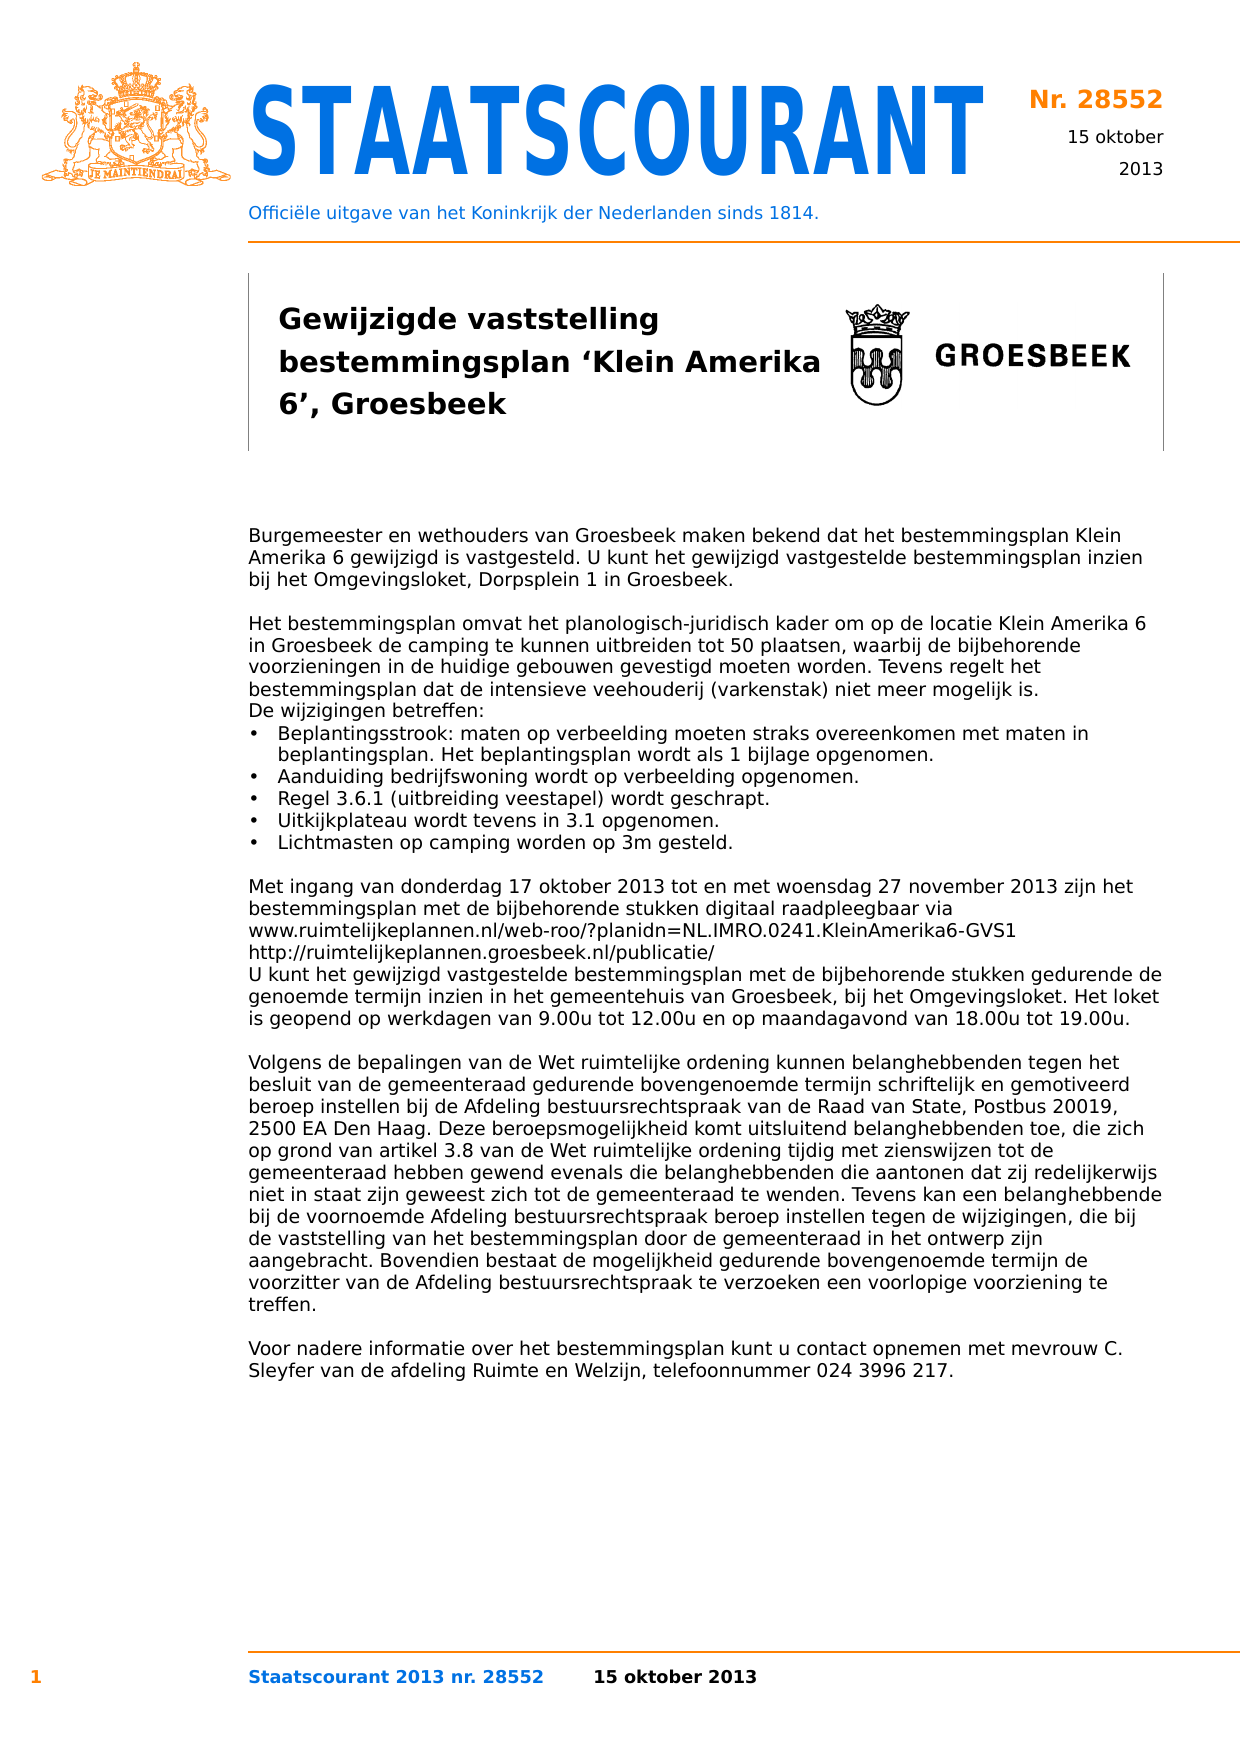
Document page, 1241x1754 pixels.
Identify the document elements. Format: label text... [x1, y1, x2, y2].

text Voor nadere informatie over het bestemmingsplan kunt u contact opnemen met mevrouw C. Sleyfer van de afdeling Ruimte en Welzijn, telefoonnummer 024 3996 217. [248, 1337, 1163, 1381]
text • Aanduiding bedrijfswoning wordt op verbeelding opgenomen. [248, 766, 1163, 788]
text http://ruimtelijkeplannen.groesbeek.nl/publicatie/ [248, 942, 1163, 964]
table_header Nr. 28552 [998, 62, 1240, 121]
text Volgens de bepalingen van de Wet ruimtelijke ordening kunnen belanghebbenden tegen het besluit van de gemeenteraad gedurende bovengenoemde termijn schriftelijk en gemotiveerd beroep instellen bij de Afdeling bestuursrechtspraak van de Raad van State, Postbus 20019, 2500 EA Den Haag. Deze beroepsmogelijkheid komt uitsluitend belanghebbenden toe, die zich op grond van artikel 3.8 van de Wet ruimtelijke ordening tijdig met zienswijzen tot de gemeenteraad hebben gewend evenals die belanghebbenden die aantonen dat zij redelijkerwijs niet in staat zijn geweest zich tot de gemeenteraad te wenden. Tevens kan een belanghebbende bij de voornoemde Afdeling bestuursrechtspraak beroep instellen tegen de wijzigingen, die bij de vaststelling van het bestemmingsplan door de gemeenteraad in het ontwerp zijn aangebracht. Bovendien bestaat de mogelijkheid gedurende bovengenoemde termijn de voorzitter van de Afdeling bestuursrechtspraak te verzoeken een voorlopige voorziening te treffen. [248, 1052, 1163, 1316]
text De wijzigingen betreffen: [248, 700, 1163, 722]
text • Regel 3.6.1 (uitbreiding veestapel) wordt geschrapt. [248, 788, 1163, 810]
table_header STAATSCOURANT [248, 62, 998, 203]
subtitle Gewijzigde vaststelling bestemmingsplan ‘Klein Amerika 6’, Groesbeek [249, 273, 1163, 451]
text • Beplantingsstrook: maten op verbeelding moeten straks overeenkomen met maten in beplantingsplan. Het beplantingsplan wordt als 1 bijlage opgenomen. [248, 722, 1163, 766]
table_cell 15 oktober [998, 121, 1240, 153]
picture [844, 302, 1134, 409]
text Het bestemmingsplan omvat het planologisch-juridisch kader om op de locatie Klein Amerika 6 in Groesbeek de camping te kunnen uitbreiden tot 50 plaatsen, waarbij de bijbehorende voorzieningen in de huidige gebouwen gevestigd moeten worden. Tevens regelt het bestemmingsplan dat de intensieve veehouderij (varkenstak) niet meer mogelijk is. [248, 612, 1163, 700]
text • Uitkijkplateau wordt tevens in 3.1 opgenomen. [248, 810, 1163, 832]
text • Lichtmasten op camping worden op 3m gesteld. [248, 832, 1163, 854]
table_cell 2013 [998, 153, 1240, 203]
text U kunt het gewijzigd vastgestelde bestemmingsplan met de bijbehorende stukken gedurende de genoemde termijn inzien in het gemeentehuis van Groesbeek, bij het Omgevingsloket. Het loket is geopend op werkdagen van 9.00u tot 12.00u en op maandagavond van 18.00u tot 19.00u. [248, 964, 1163, 1030]
text Met ingang van donderdag 17 oktober 2013 tot en met woensdag 27 november 2013 zijn het bestemmingsplan met de bijbehorende stukken digitaal raadpleegbaar via www.ruimtelijkeplannen.nl/web-roo/?planidn=NL.IMRO.0241.KleinAmerika6-GVS1 [248, 876, 1163, 942]
table_cell Officiële uitgave van het Koninkrijk der Nederlanden sinds 1814. [248, 203, 1240, 241]
table_header [25, 62, 248, 241]
text Burgemeester en wethouders van Groesbeek maken bekend dat het bestemmingsplan Klein Amerika 6 gewijzigd is vastgesteld. U kunt het gewijzigd vastgestelde bestemmingsplan inzien bij het Omgevingsloket, Dorpsplein 1 in Groesbeek. [248, 525, 1163, 591]
picture [41, 62, 231, 186]
